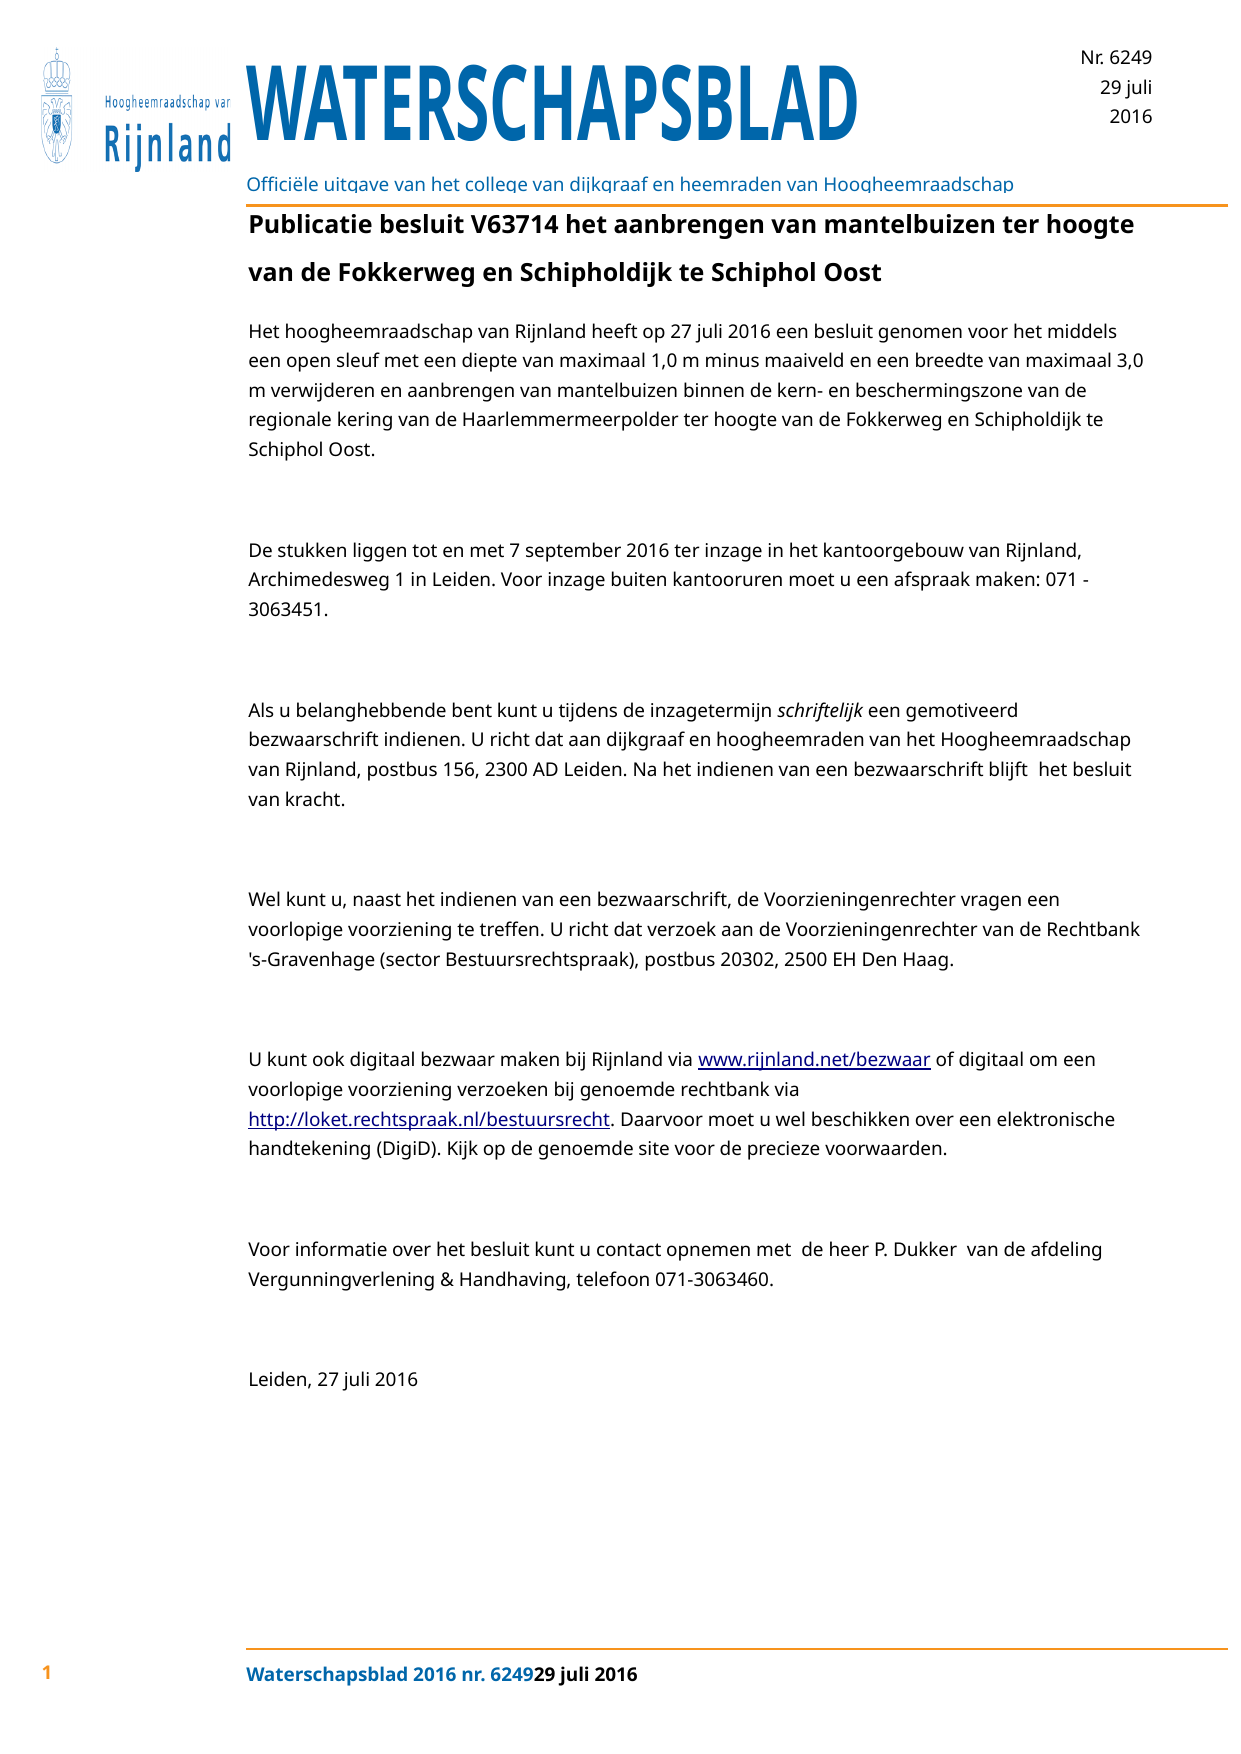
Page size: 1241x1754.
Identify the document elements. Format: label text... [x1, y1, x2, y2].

text Voor informatie over het besluit kunt u contact opnemen met de heer P. Dukker van de afdeling Vergunningverlening & Handhaving, telefoon 071-3063460. [248, 1236, 1152, 1292]
text De stukken liggen tot en met 7 september 2016 ter inzage in het kantoorgebouw van Rijnland, Archimedesweg 1 in Leiden. Voor inzage buiten kantooruren moet u een afspraak maken: 071 - 3063451. [248, 537, 1152, 622]
text Als u belanghebbende bent kunt u tijdens de inzagetermijn schriftelijk een gemotiveerd bezwaarschrift indienen. U richt dat aan dijkgraaf en hoogheemraden van het Hoogheemraadschap van Rijnland, postbus 156, 2300 AD Leiden. Na het indienen van een bezwaarschrift blijft het besluit van kracht. [248, 697, 1152, 812]
text Publicatie besluit V63714 het aanbrengen van mantelbuizen ter hoogte van de Fokkerweg en Schipholdijk te Schiphol Oost [248, 207, 1152, 288]
text Wel kunt u, naast het indienen van een bezwaarschrift, de Voorzieningenrechter vragen een voorlopige voorziening te treffen. U richt dat verzoek aan de Voorzieningenrechter van de Rechtbank 's-Gravenhage (sector Bestuursrechtspraak), postbus 20302, 2500 EH Den Haag. [248, 887, 1152, 972]
text U kunt ook digitaal bezwaar maken bij Rijnland via www.rijnland.net/bezwaar of digitaal om een voorlopige voorziening verzoeken bij genoemde rechtbank via http://loket.rechtspraak.nl/bestuursrecht. Daarvoor moet u wel beschikken over een elektronische handtekening (DigiD). Kijk op de genoemde site voor de precieze voorwaarden. [248, 1047, 1152, 1161]
text Leiden, 27 juli 2016 [248, 1367, 1152, 1392]
text Het hoogheemraadschap van Rijnland heeft op 27 juli 2016 een besluit genomen voor het middels een open sleuf met een diepte van maximaal 1,0 m minus maaiveld en een breedte van maximaal 3,0 m verwijderen en aanbrengen van mantelbuizen binnen de kern- en beschermingszone van de regionale kering van de Haarlemmermeerpolder ter hoogte van de Fokkerweg en Schipholdijk te Schiphol Oost. [248, 318, 1152, 462]
picture [41, 47, 231, 172]
